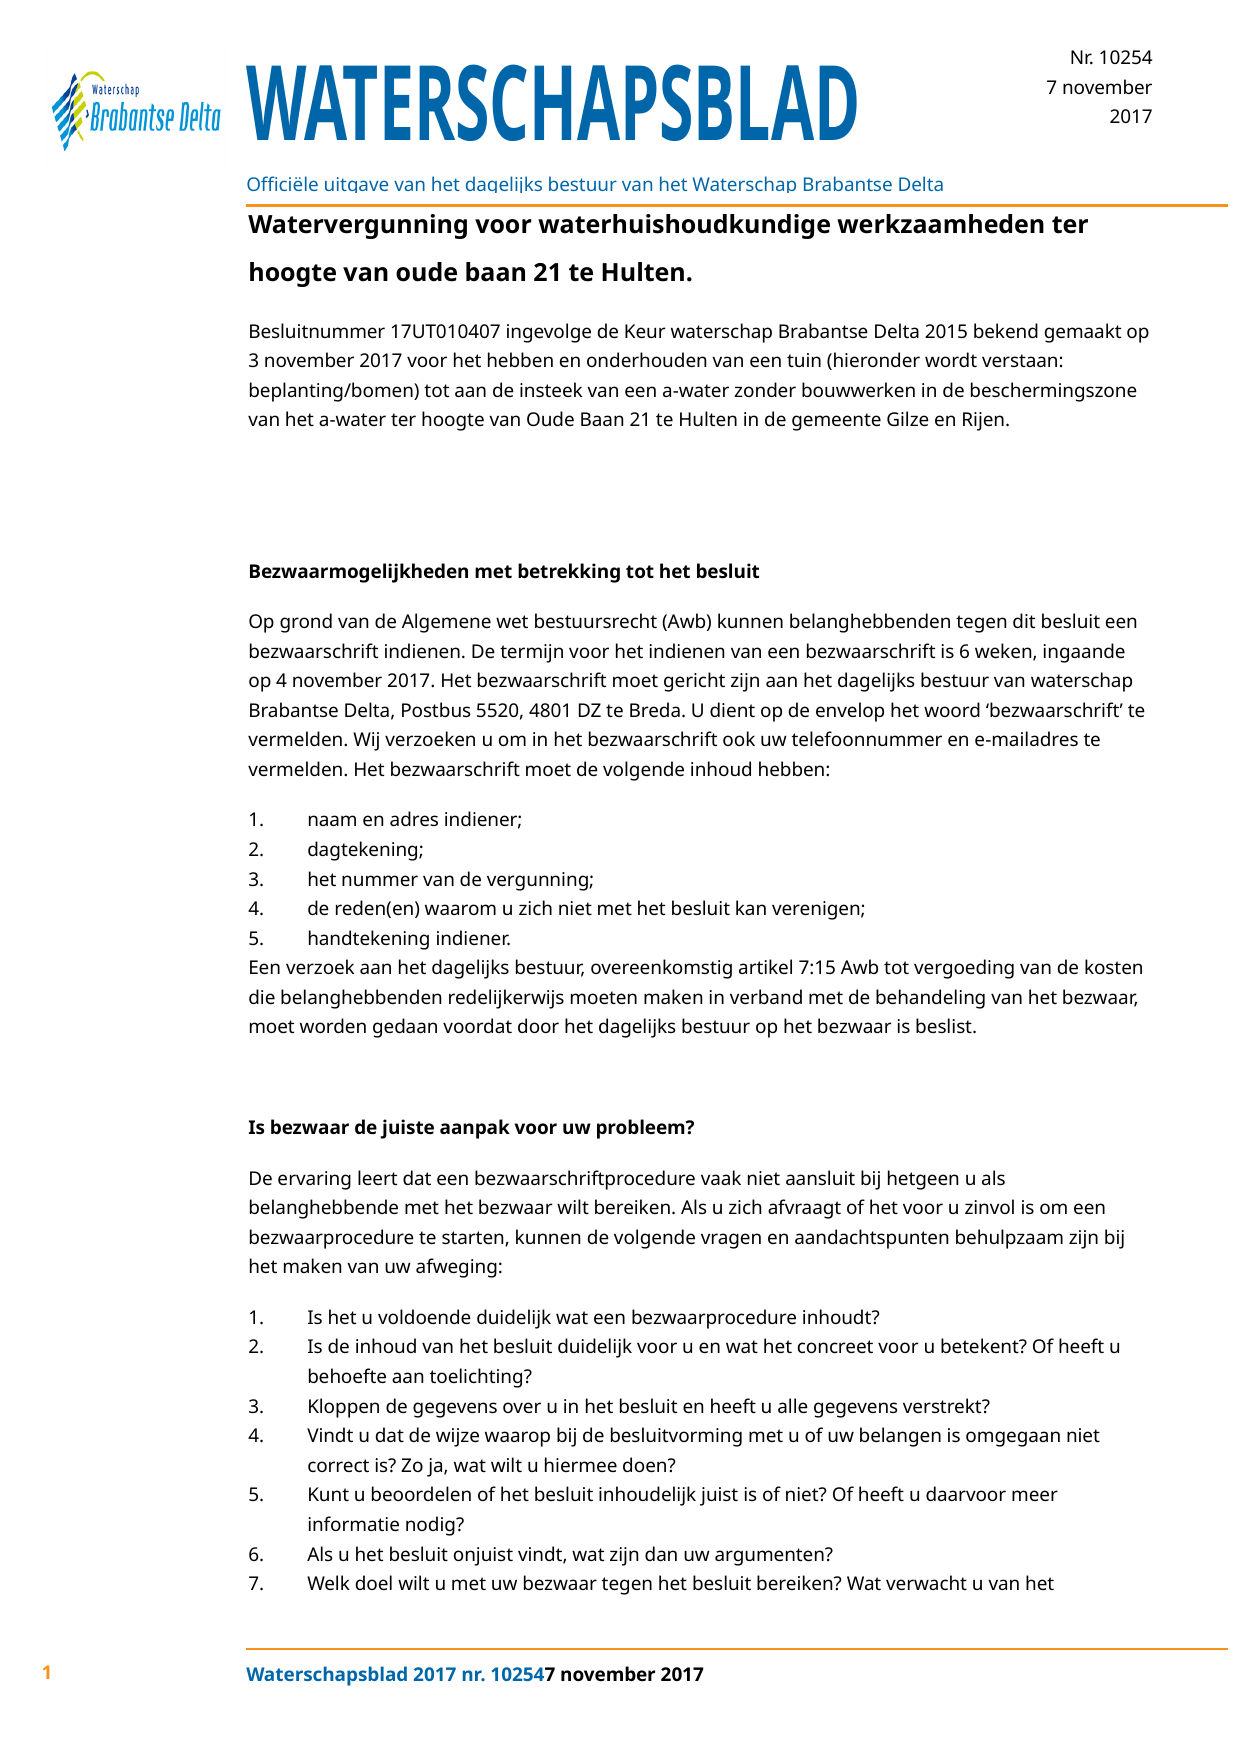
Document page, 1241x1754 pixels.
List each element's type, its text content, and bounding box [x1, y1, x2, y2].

text Bezwaarmogelijkheden met betrekking tot het besluit [248, 558, 1152, 584]
list het nummer van de vergunning; [248, 866, 1152, 892]
text Besluitnummer 17UT010407 ingevolge de Keur waterschap Brabantse Delta 2015 bekend gemaakt op 3 november 2017 voor het hebben en onderhouden van een tuin (hieronder wordt verstaan: beplanting/bomen) tot aan de insteek van een a-water zonder bouwwerken in de beschermingszone van het a-water ter hoogte van Oude Baan 21 te Hulten in de gemeente Gilze en Rijen. [248, 318, 1152, 432]
text De ervaring leert dat een bezwaarschriftprocedure vaak niet aansluit bij hetgeen u als belanghebbende met het bezwaar wilt bereiken. Als u zich afvraagt of het voor u zinvol is om een bezwaarprocedure te starten, kunnen de volgende vragen en aandachtspunten behulpzaam zijn bij het maken van uw afweging: [248, 1165, 1152, 1279]
list dagtekening; [248, 836, 1152, 862]
text Een verzoek aan het dagelijks bestuur, overeenkomstig artikel 7:15 Awb tot vergoeding van de kosten die belanghebbenden redelijkerwijs moeten maken in verband met de behandeling van het bezwaar, moet worden gedaan voordat door het dagelijks bestuur op het bezwaar is beslist. [248, 954, 1152, 1039]
text Op grond van de Algemene wet bestuursrecht (Awb) kunnen belanghebbenden tegen dit besluit een bezwaarschrift indienen. De termijn voor het indienen van een bezwaarschrift is 6 weken, ingaande op 4 november 2017. Het bezwaarschrift moet gericht zijn aan het dagelijks bestuur van waterschap Brabantse Delta, Postbus 5520, 4801 DZ te Breda. U dient op de envelop het woord ‘bezwaarschrift’ te vermelden. Wij verzoeken u om in het bezwaarschrift ook uw telefoonnummer en e‑mailadres te vermelden. Het bezwaarschrift moet de volgende inhoud hebben: [248, 608, 1152, 782]
list de reden(en) waarom u zich niet met het besluit kan verenigen; [248, 895, 1152, 921]
list Kloppen de gegevens over u in het besluit en heeft u alle gegevens verstrekt? [248, 1393, 1152, 1419]
list Welk doel wilt u met uw bezwaar tegen het besluit bereiken? Wat verwacht u van het [248, 1570, 1152, 1596]
text Watervergunning voor waterhuishoudkundige werkzaamheden ter hoogte van oude baan 21 te Hulten. [248, 207, 1152, 288]
list handtekening indiener. [248, 925, 1152, 951]
list Kunt u beoordelen of het besluit inhoudelijk juist is of niet? Of heeft u daarvoor meer informatie nodig? [248, 1482, 1152, 1537]
list Vindt u dat de wijze waarop bij de besluitvorming met u of uw belangen is omgegaan niet correct is? Zo ja, wat wilt u hiermee doen? [248, 1422, 1152, 1478]
list Is de inhoud van het besluit duidelijk voor u en wat het concreet voor u betekent? Of heeft u behoefte aan toelichting? [248, 1334, 1152, 1389]
list naam en adres indiener; [248, 807, 1152, 832]
text Is bezwaar de juiste aanpak voor uw probleem? [248, 1114, 1152, 1140]
picture [41, 47, 231, 172]
list Als u het besluit onjuist vindt, wat zijn dan uw argumenten? [248, 1541, 1152, 1567]
list Is het u voldoende duidelijk wat een bezwaarprocedure inhoudt? [248, 1304, 1152, 1330]
